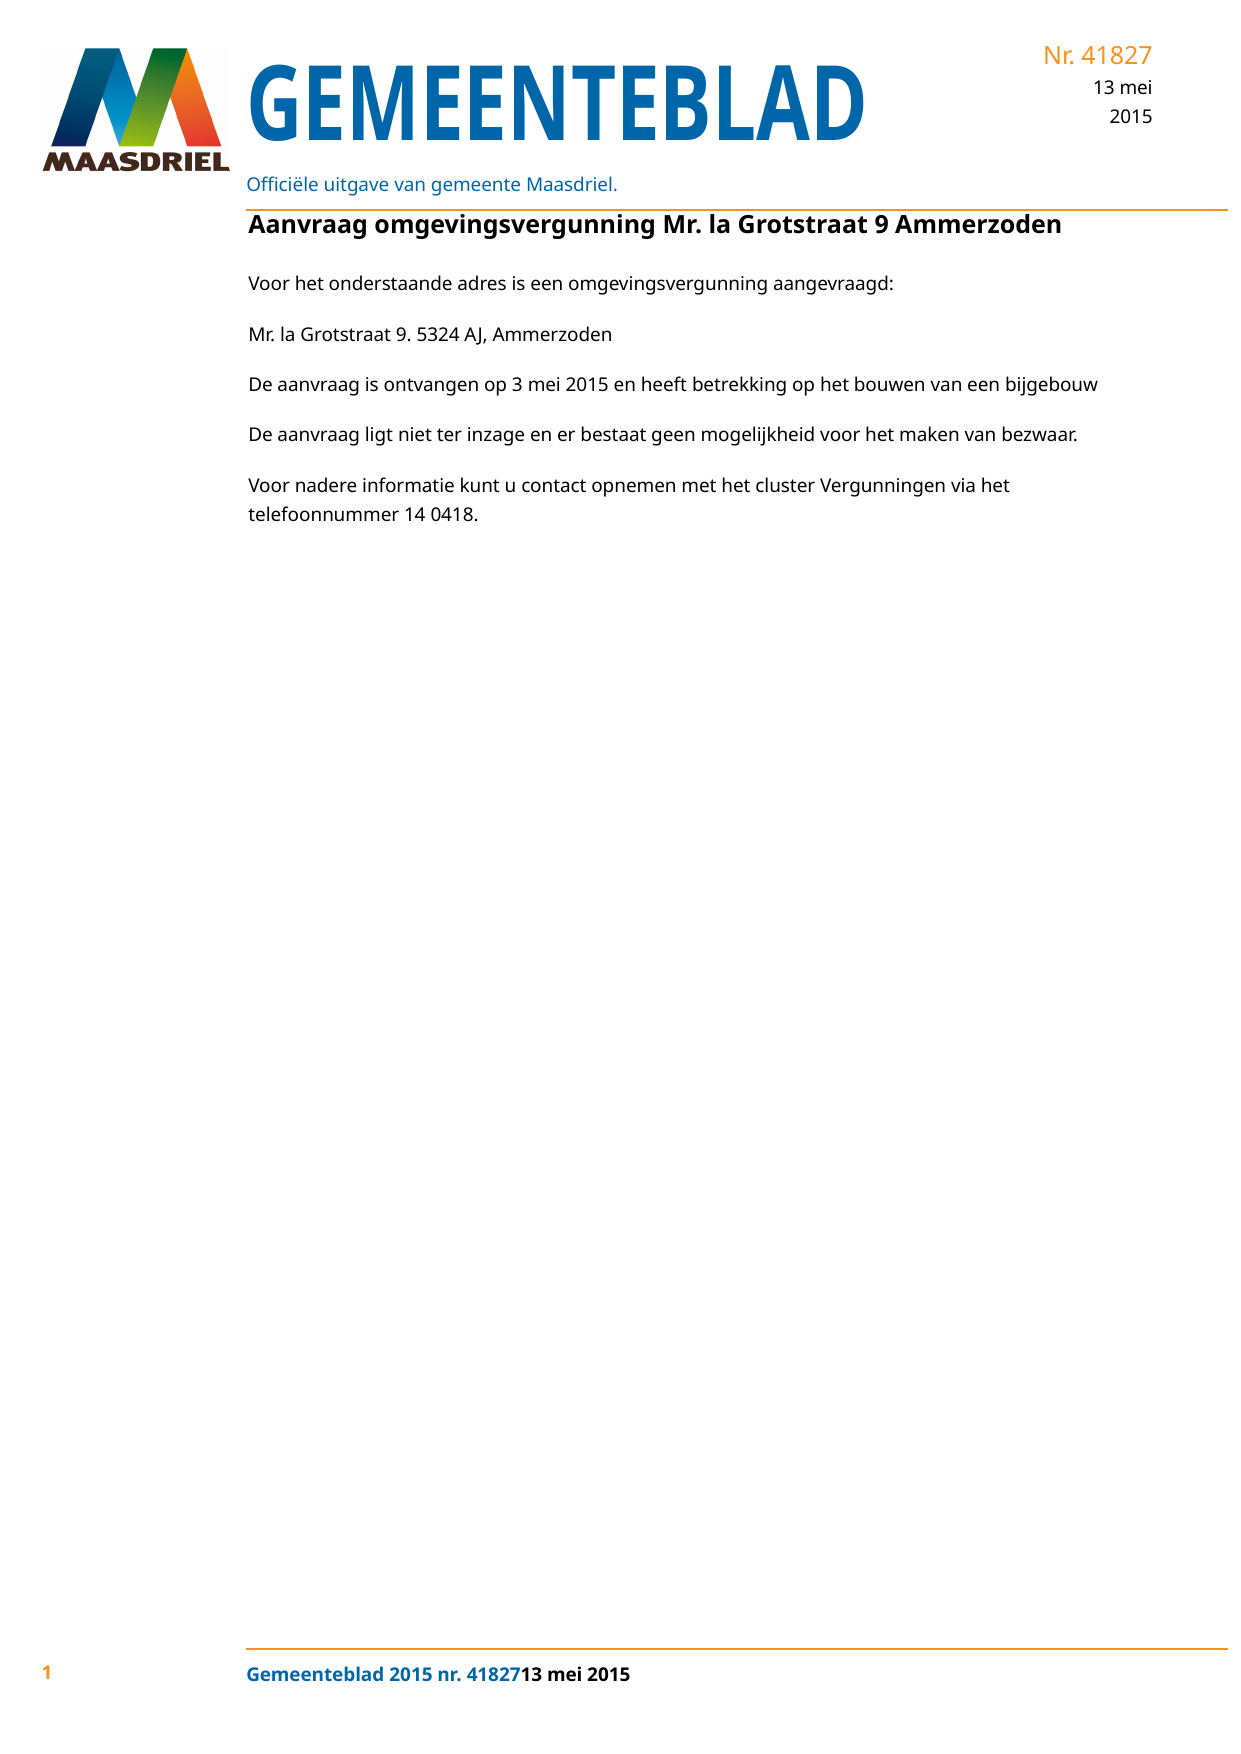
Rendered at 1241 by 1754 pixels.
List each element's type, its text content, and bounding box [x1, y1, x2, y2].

text De aanvraag ligt niet ter inzage en er bestaat geen mogelijkheid voor het maken van bezwaar. [248, 422, 1152, 447]
text Voor nadere informatie kunt u contact opnemen met het cluster Vergunningen via het telefoonnummer 14 0418. [248, 472, 1152, 527]
text Aanvraag omgevingsvergunning Mr. la Grotstraat 9 Ammerzoden [248, 211, 1152, 241]
picture [41, 47, 231, 172]
text Mr. la Grotstraat 9. 5324 AJ, Ammerzoden [248, 321, 1152, 346]
text Voor het onderstaande adres is een omgevingsvergunning aangevraagd: [248, 270, 1152, 296]
text De aanvraag is ontvangen op 3 mei 2015 en heeft betrekking op het bouwen van een bijgebouw [248, 371, 1152, 397]
